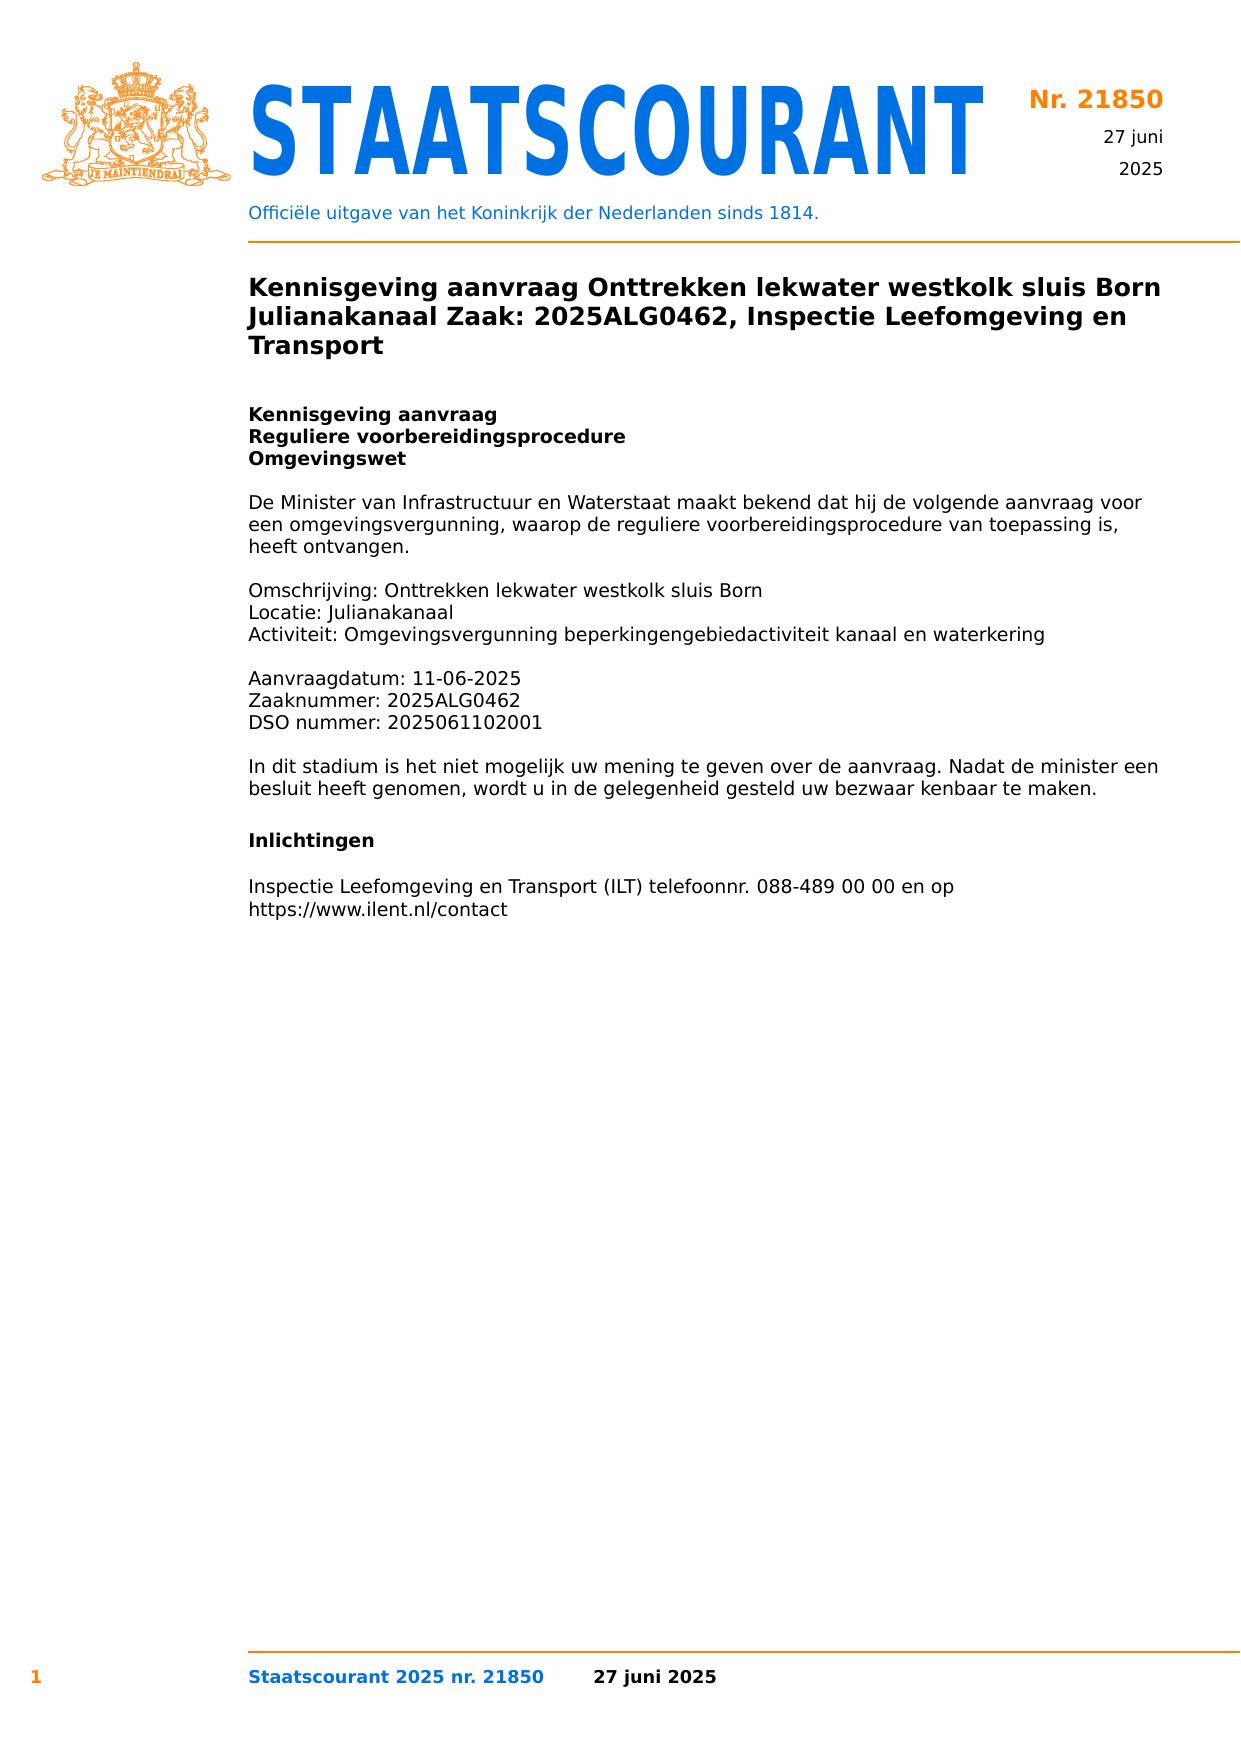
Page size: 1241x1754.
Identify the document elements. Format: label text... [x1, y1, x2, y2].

table_header [25, 62, 248, 241]
table_cell 2025 [998, 153, 1240, 203]
table_cell Officiële uitgave van het Koninkrijk der Nederlanden sinds 1814. [248, 203, 1240, 241]
text Reguliere voorbereidingsprocedure [248, 426, 1163, 448]
picture [41, 62, 231, 186]
subtitle Inlichtingen [248, 829, 1163, 851]
text Activiteit: Omgevingsvergunning beperkingengebiedactiviteit kanaal en waterkering [248, 624, 1163, 646]
text Locatie: Julianakanaal [248, 602, 1163, 624]
text Inspectie Leefomgeving en Transport (ILT) telefoonnr. 088-489 00 00 en op https://www.ilent.nl/contact [248, 876, 1163, 920]
text Omschrijving: Onttrekken lekwater westkolk sluis Born [248, 580, 1163, 602]
text Aanvraagdatum: 11-06-2025 [248, 668, 1163, 690]
table_cell 27 juni [998, 121, 1240, 153]
text In dit stadium is het niet mogelijk uw mening te geven over de aanvraag. Nadat de minister een besluit heeft genomen, wordt u in de gelegenheid gesteld uw bezwaar kenbaar te maken. [248, 756, 1163, 799]
table_header STAATSCOURANT [248, 62, 998, 203]
text DSO nummer: 2025061102001 [248, 712, 1163, 734]
subtitle Kennisgeving aanvraag Onttrekken lekwater westkolk sluis Born Julianakanaal Zaak: 2025ALG0462, Inspectie Leefomgeving en Transport [248, 273, 1163, 361]
text Kennisgeving aanvraag [248, 404, 1163, 426]
table_header Nr. 21850 [998, 62, 1240, 121]
text Zaaknummer: 2025ALG0462 [248, 690, 1163, 712]
text Omgevingswet [248, 448, 1163, 470]
text De Minister van Infrastructuur en Waterstaat maakt bekend dat hij de volgende aanvraag voor een omgevingsvergunning, waarop de reguliere voorbereidingsprocedure van toepassing is, heeft ontvangen. [248, 492, 1163, 558]
